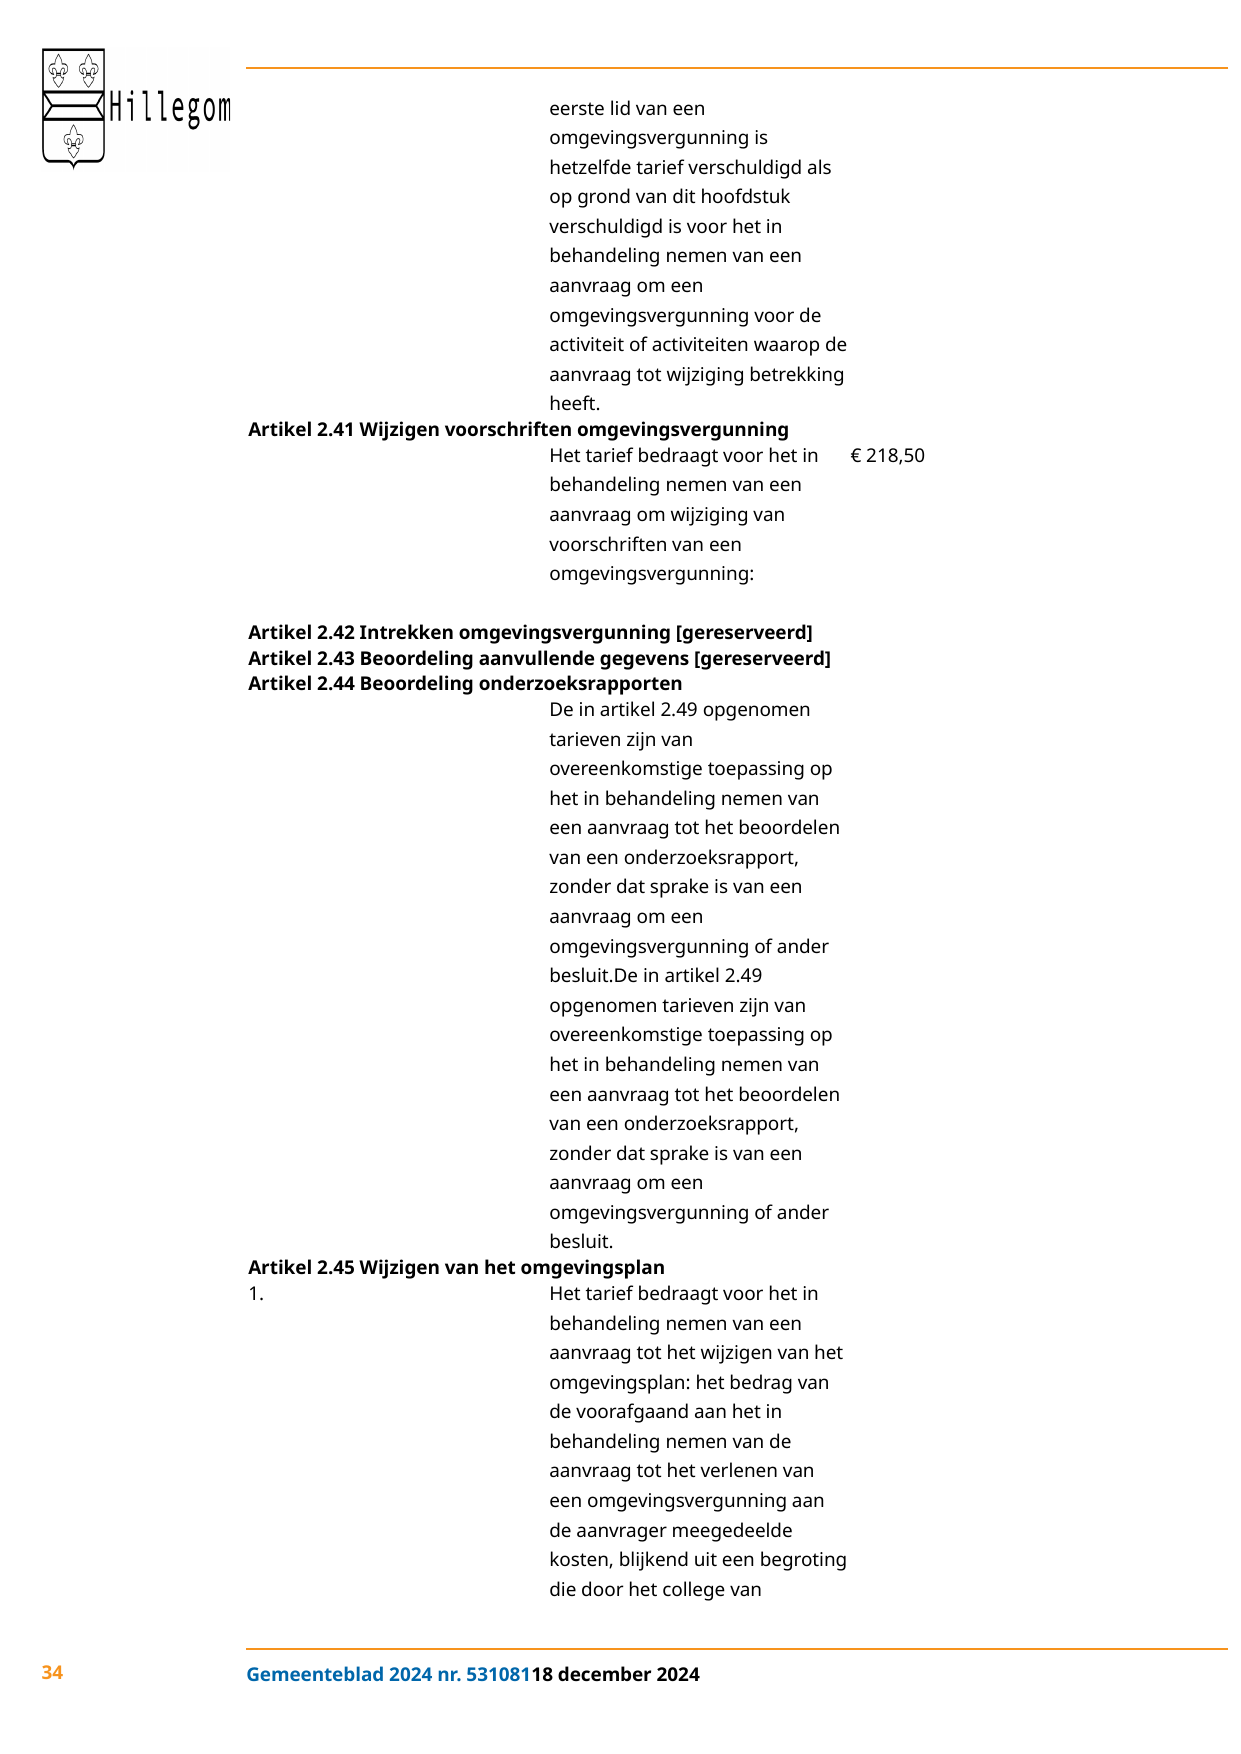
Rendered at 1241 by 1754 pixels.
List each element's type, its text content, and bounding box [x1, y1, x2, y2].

table_cell Het tarief bedraagt voor het in behandeling nemen van een aanvraag tot het wijzigen van het omgevingsplan: het bedrag van de voorafgaand aan het in behandeling nemen van de aanvraag tot het verlenen van een omgevingsvergunning aan de aanvrager meegedeelde kosten, blijkend uit een begroting die door het college van [549, 1280, 850, 1602]
table_cell Het tarief bedraagt voor het in behandeling nemen van een aanvraag om wijziging van voorschriften van een omgevingsvergunning: [549, 442, 850, 586]
table_cell [850, 696, 1152, 1254]
table_cell Artikel 2.43 Beoordeling aanvullende gegevens [gereserveerd] [248, 645, 1152, 671]
table_cell [248, 95, 549, 416]
table_cell [850, 1280, 1152, 1602]
table_cell [248, 696, 549, 1254]
table_cell eerste lid van een omgevingsvergunning is hetzelfde tarief verschuldigd als op grond van dit hoofdstuk verschuldigd is voor het in behandeling nemen van een aanvraag om een omgevingsvergunning voor de activiteit of activiteiten waarop de aanvraag tot wijziging betrekking heeft. [549, 95, 850, 416]
table_cell Artikel 2.44 Beoordeling onderzoeksrapporten [248, 671, 1152, 696]
table_cell 1. [248, 1280, 549, 1602]
table_cell Artikel 2.45 Wijzigen van het omgevingsplan [248, 1255, 1152, 1280]
table_header Artikel 2.42 Intrekken omgevingsvergunning [gereserveerd] [248, 619, 1152, 645]
table_cell [850, 95, 1152, 416]
picture [41, 47, 231, 172]
table_cell Artikel 2.41 Wijzigen voorschriften omgevingsvergunning [248, 416, 1152, 442]
table_cell € 218,50 [850, 442, 1152, 586]
table_cell De in artikel 2.49 opgenomen tarieven zijn van overeenkomstige toepassing op het in behandeling nemen van een aanvraag tot het beoordelen van een onderzoeksrapport, zonder dat sprake is van een aanvraag om een omgevingsvergunning of ander besluit.De in artikel 2.49 opgenomen tarieven zijn van overeenkomstige toepassing op het in behandeling nemen van een aanvraag tot het beoordelen van een onderzoeksrapport, zonder dat sprake is van een aanvraag om een omgevingsvergunning of ander besluit. [549, 696, 850, 1254]
table_cell [248, 442, 549, 586]
